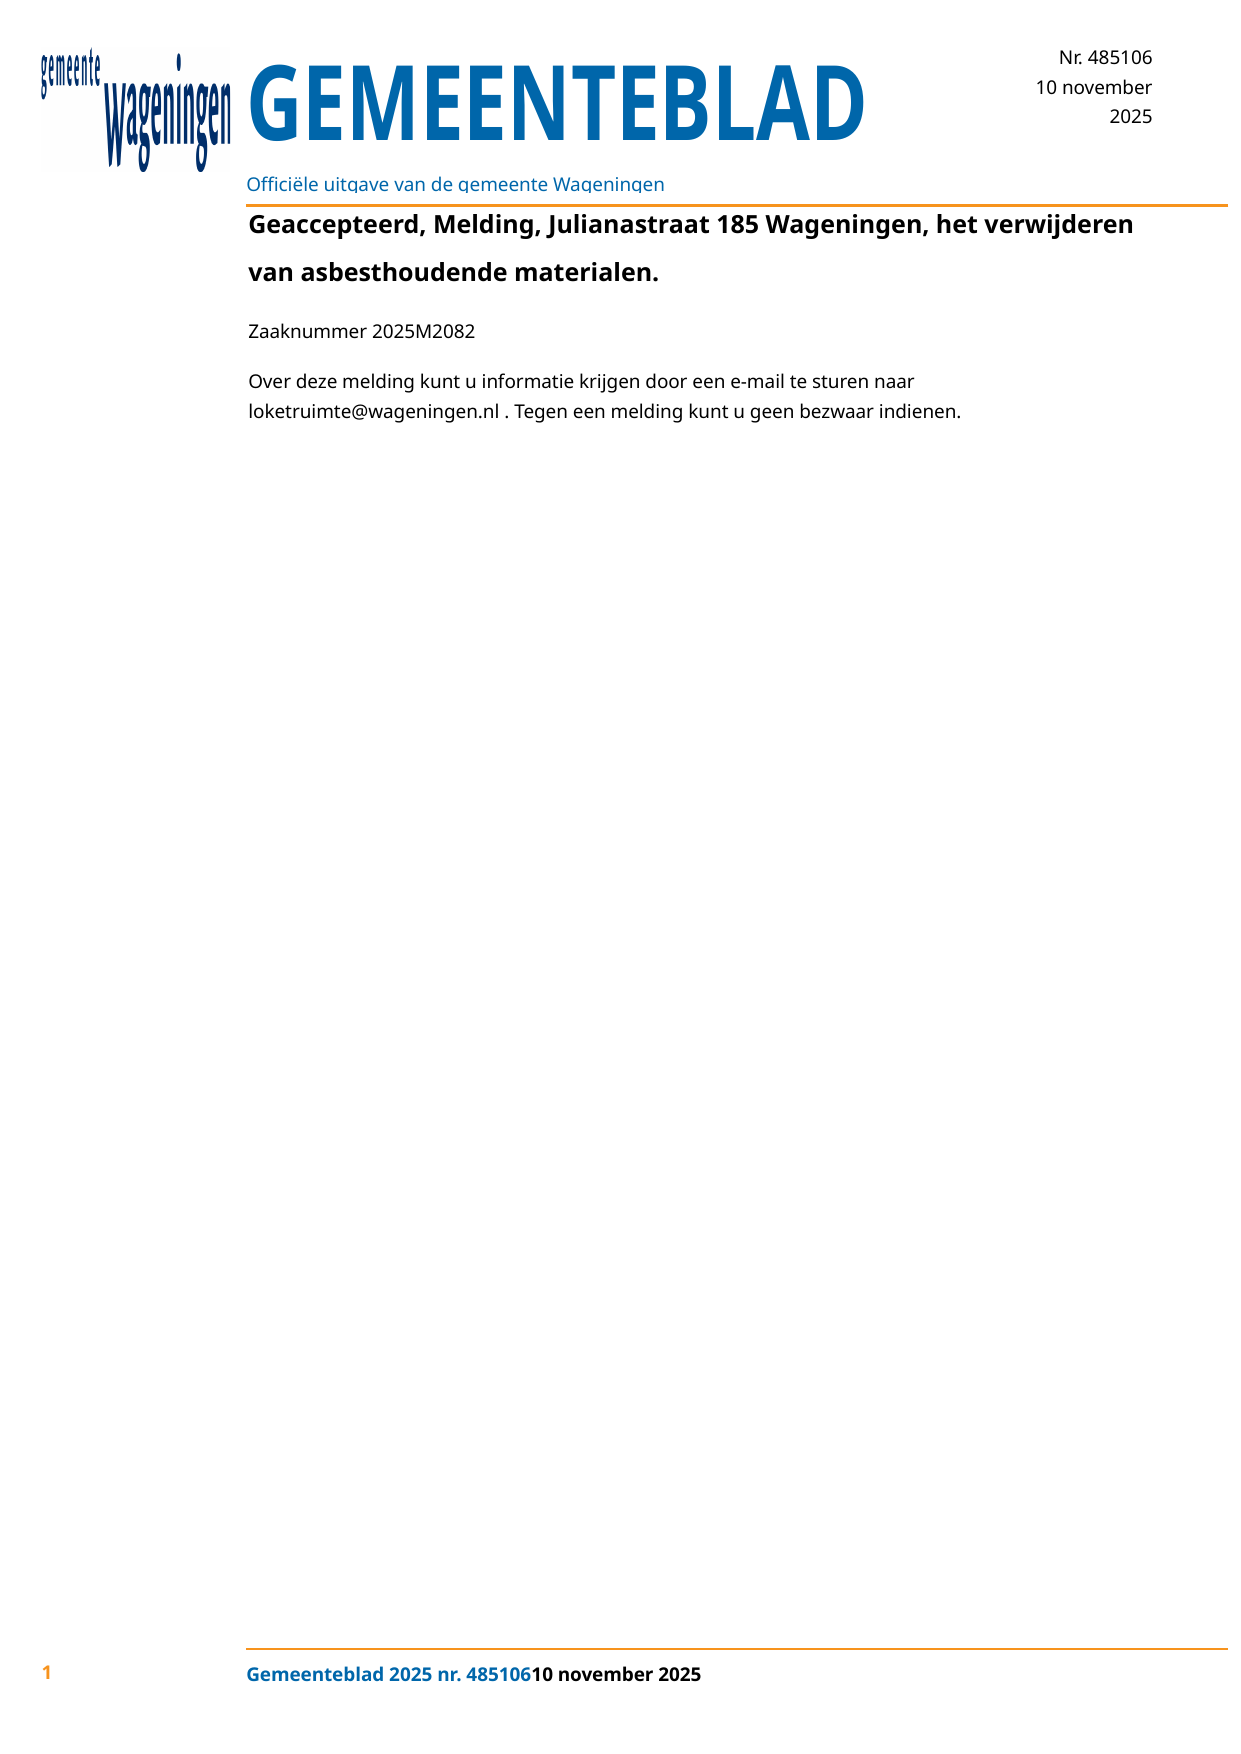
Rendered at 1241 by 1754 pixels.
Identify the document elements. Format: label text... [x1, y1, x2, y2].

text Geaccepteerd, Melding, Julianastraat 185 Wageningen, het verwijderen van asbesthoudende materialen. [248, 207, 1152, 288]
picture [41, 47, 231, 172]
text Over deze melding kunt u informatie krijgen door een e-mail te sturen naar loketruimte@wageningen.nl . Tegen een melding kunt u geen bezwaar indienen. [248, 368, 1152, 424]
text Zaaknummer 2025M2082 [248, 318, 1152, 344]
